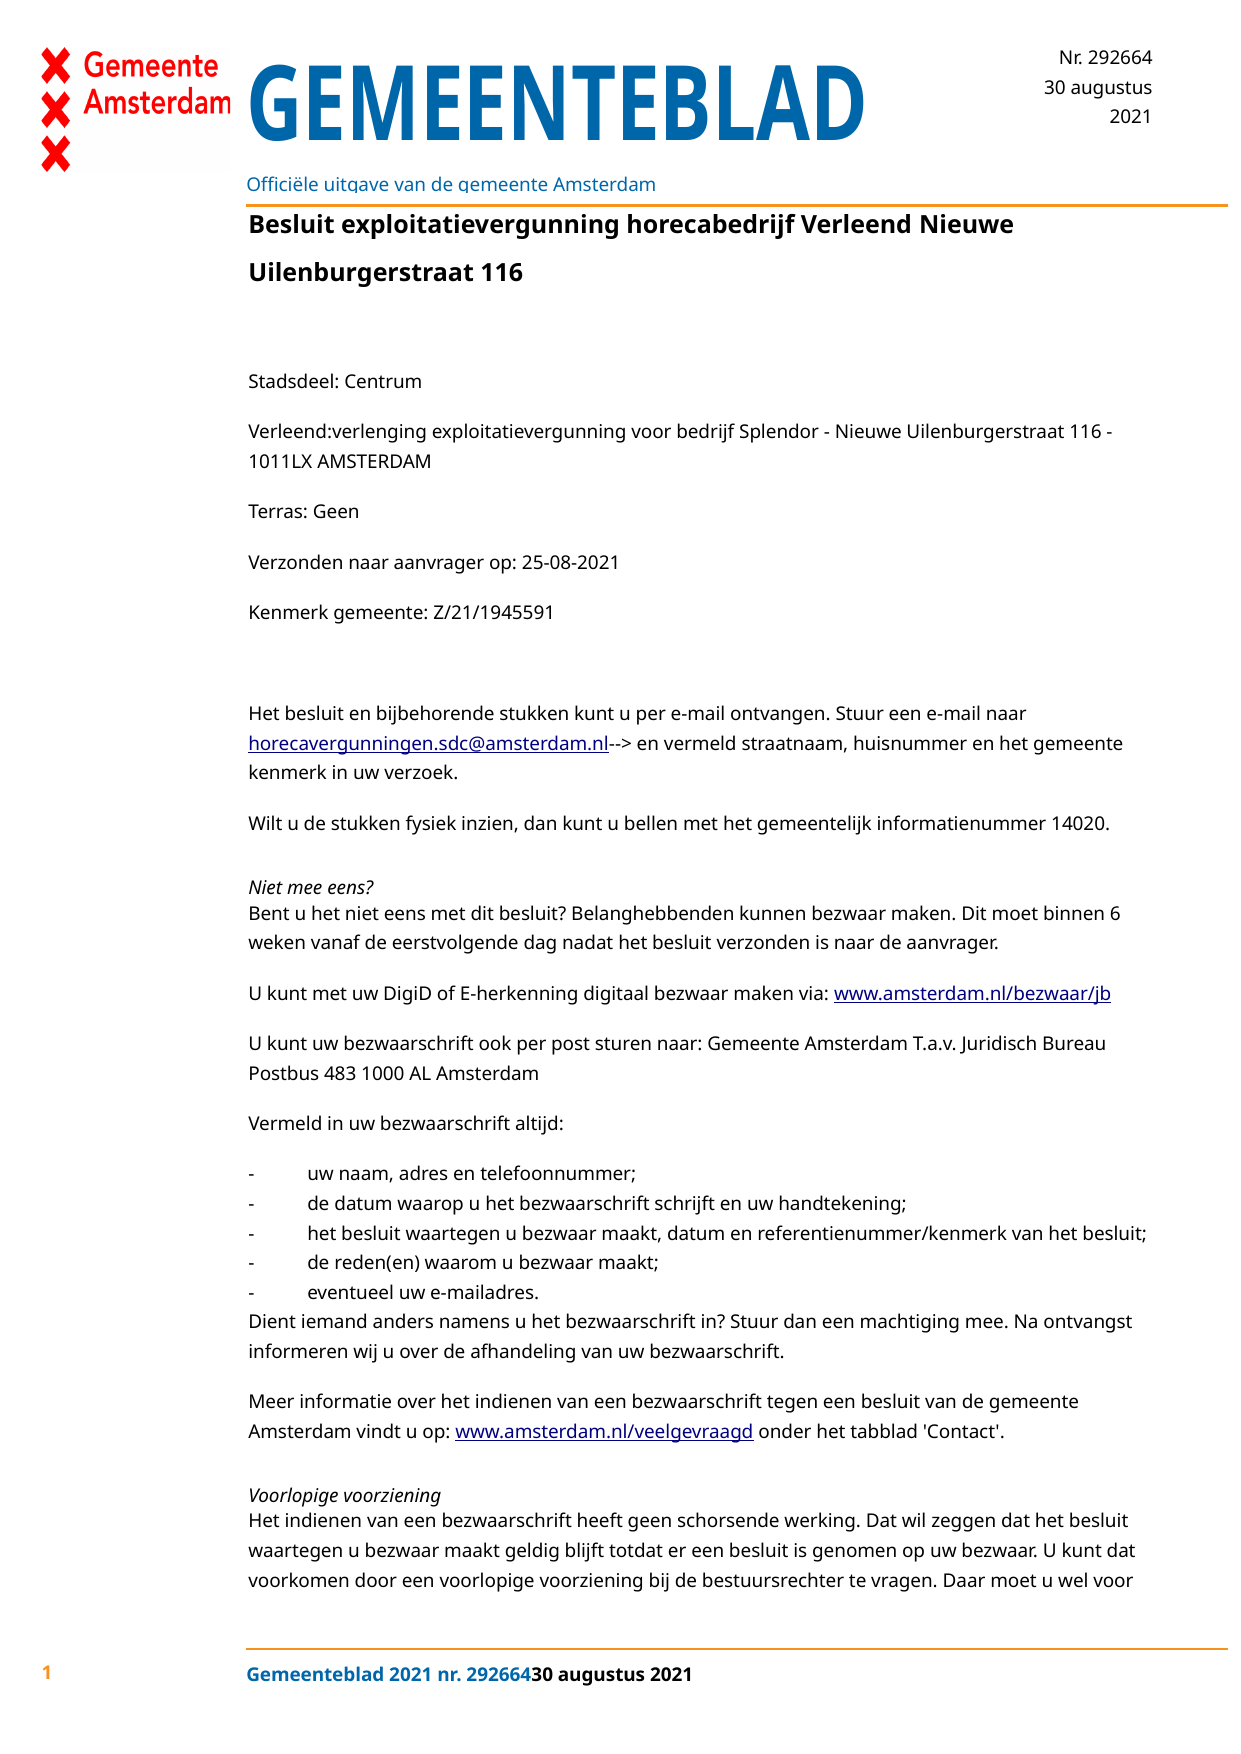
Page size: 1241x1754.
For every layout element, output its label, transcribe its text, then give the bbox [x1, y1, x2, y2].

text Voorlopige voorziening [248, 1482, 1152, 1508]
list het besluit waartegen u bezwaar maakt, datum en referentienummer/kenmerk van het besluit; [248, 1220, 1152, 1245]
text Verleend:verlenging exploitatievergunning voor bedrijf Splendor - Nieuwe Uilenburgerstraat 116 - 1011LX AMSTERDAM [248, 419, 1152, 474]
text Vermeld in uw bezwaarschrift altijd: [248, 1110, 1152, 1136]
text Het besluit en bijbehorende stukken kunt u per e-mail ontvangen. Stuur een e-mail naar horecavergunningen.sdc@amsterdam.nl--> en vermeld straatnaam, huisnummer en het gemeente kenmerk in uw verzoek. [248, 700, 1152, 785]
text Wilt u de stukken fysiek inzien, dan kunt u bellen met het gemeentelijk informatienummer 14020. [248, 810, 1152, 836]
text U kunt met uw DigiD of E-herkenning digitaal bezwaar maken via: www.amsterdam.nl/bezwaar/jb [248, 980, 1152, 1005]
text Niet mee eens? [248, 874, 1152, 900]
text Terras: Geen [248, 499, 1152, 524]
text Bent u het niet eens met dit besluit? Belanghebbenden kunnen bezwaar maken. Dit moet binnen 6 weken vanaf de eerstvolgende dag nadat het besluit verzonden is naar de aanvrager. [248, 900, 1152, 955]
picture [41, 47, 231, 172]
text Kenmerk gemeente: Z/21/1945591 [248, 599, 1152, 625]
text Besluit exploitatievergunning horecabedrijf Verleend Nieuwe Uilenburgerstraat 116 [248, 207, 1152, 288]
text Dient iemand anders namens u het bezwaarschrift in? Stuur dan een machtiging mee. Na ontvangst informeren wij u over de afhandeling van uw bezwaarschrift. [248, 1308, 1152, 1364]
list uw naam, adres en telefoonnummer; [248, 1161, 1152, 1186]
list de datum waarop u het bezwaarschrift schrijft en uw handtekening; [248, 1190, 1152, 1216]
list eventueel uw e-mailadres. [248, 1279, 1152, 1304]
text U kunt uw bezwaarschrift ook per post sturen naar: Gemeente Amsterdam T.a.v. Juridisch Bureau Postbus 483 1000 AL Amsterdam [248, 1030, 1152, 1085]
list de reden(en) waarom u bezwaar maakt; [248, 1249, 1152, 1275]
text Het indienen van een bezwaarschrift heeft geen schorsende werking. Dat wil zeggen dat het besluit waartegen u bezwaar maakt geldig blijft totdat er een besluit is genomen op uw bezwaar. U kunt dat voorkomen door een voorlopige voorziening bij de bestuursrechter te vragen. Daar moet u wel voor [248, 1508, 1152, 1593]
text Stadsdeel: Centrum [248, 368, 1152, 394]
text Verzonden naar aanvrager op: 25-08-2021 [248, 549, 1152, 575]
text Meer informatie over het indienen van een bezwaarschrift tegen een besluit van de gemeente Amsterdam vindt u op: www.amsterdam.nl/veelgevraagd onder het tabblad 'Contact'. [248, 1388, 1152, 1444]
